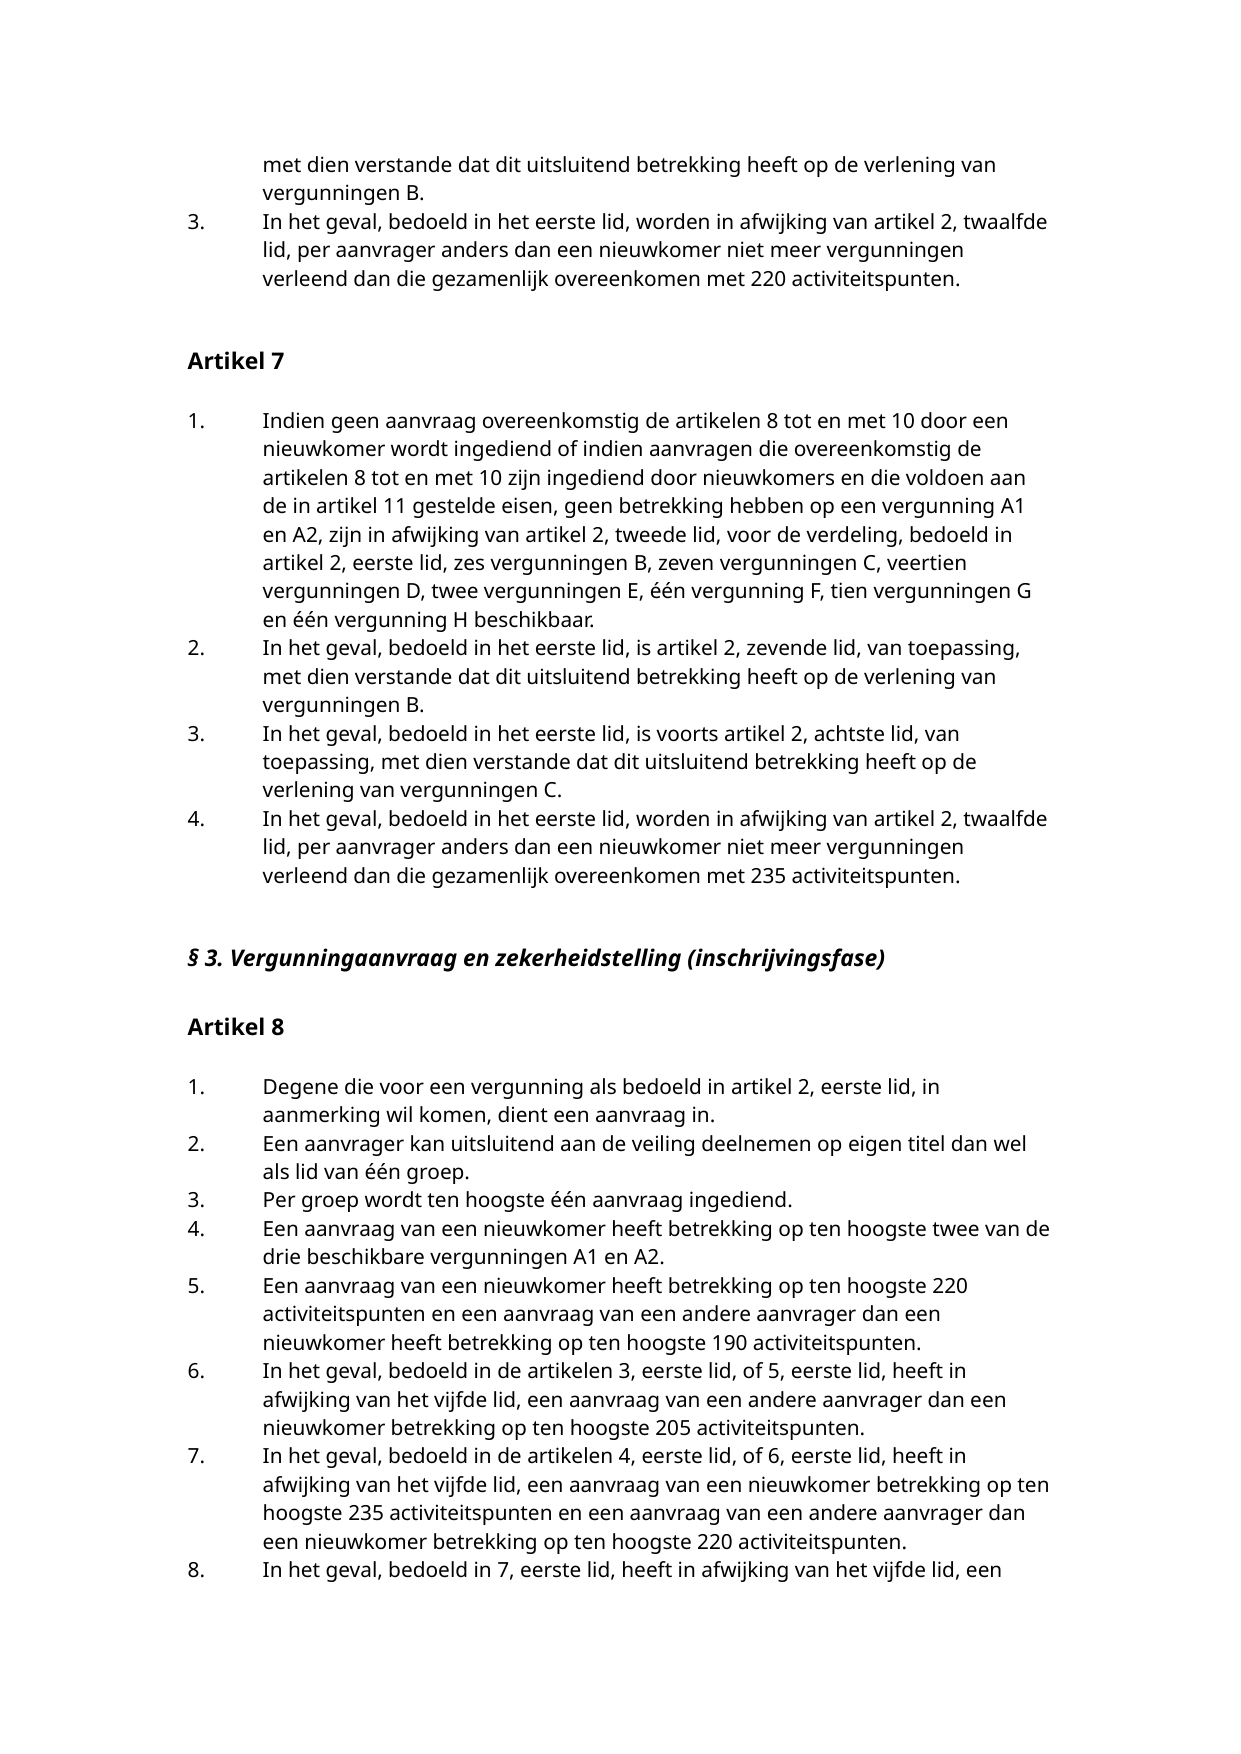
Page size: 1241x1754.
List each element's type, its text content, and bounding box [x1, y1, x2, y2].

list Een aanvraag van een nieuwkomer heeft betrekking op ten hoogste twee van de drie beschikbare vergunningen A1 en A2. [187, 1214, 1053, 1271]
list In het geval, bedoeld in het eerste lid, is voorts artikel 2, achtste lid, van toepassing, met dien verstande dat dit uitsluitend betrekking heeft op de verlening van vergunningen C. [187, 719, 1053, 804]
subtitle § 3. Vergunningaanvraag en zekerheidstelling (inschrijvingsfase) [187, 942, 1053, 973]
list Een aanvraag van een nieuwkomer heeft betrekking op ten hoogste 220 activiteitspunten en een aanvraag van een andere aanvrager dan een nieuwkomer heeft betrekking op ten hoogste 190 activiteitspunten. [187, 1271, 1053, 1356]
list In het geval, bedoeld in de artikelen 4, eerste lid, of 6, eerste lid, heeft in afwijking van het vijfde lid, een aanvraag van een nieuwkomer betrekking op ten hoogste 235 activiteitspunten en een aanvraag van een andere aanvrager dan een nieuwkomer betrekking op ten hoogste 220 activiteitspunten. [187, 1442, 1053, 1555]
subtitle Artikel 8 [187, 1011, 1053, 1042]
list In het geval, bedoeld in het eerste lid, is artikel 2, zevende lid, van toepassing, met dien verstande dat dit uitsluitend betrekking heeft op de verlening van vergunningen B. [187, 633, 1053, 719]
list Per groep wordt ten hoogste één aanvraag ingediend. [187, 1186, 1053, 1214]
list In het geval, bedoeld in de artikelen 3, eerste lid, of 5, eerste lid, heeft in afwijking van het vijfde lid, een aanvraag van een andere aanvrager dan een nieuwkomer betrekking op ten hoogste 205 activiteitspunten. [187, 1356, 1053, 1442]
list Een aanvrager kan uitsluitend aan de veiling deelnemen op eigen titel dan wel als lid van één groep. [187, 1129, 1053, 1186]
subtitle Artikel 7 [187, 345, 1053, 376]
list Indien geen aanvraag overeenkomstig de artikelen 8 tot en met 10 door een nieuwkomer wordt ingediend of indien aanvragen die overeenkomstig de artikelen 8 tot en met 10 zijn ingediend door nieuwkomers en die voldoen aan de in artikel 11 gestelde eisen, geen betrekking hebben op een vergunning A1 en A2, zijn in afwijking van artikel 2, tweede lid, voor de verdeling, bedoeld in artikel 2, eerste lid, zes vergunningen B, zeven vergunningen C, veertien vergunningen D, twee vergunningen E, één vergunning F, tien vergunningen G en één vergunning H beschikbaar. [187, 406, 1053, 633]
list Degene die voor een vergunning als bedoeld in artikel 2, eerste lid, in aanmerking wil komen, dient een aanvraag in. [187, 1072, 1053, 1129]
list In het geval, bedoeld in het eerste lid, worden in afwijking van artikel 2, twaalfde lid, per aanvrager anders dan een nieuwkomer niet meer vergunningen verleend dan die gezamenlijk overeenkomen met 235 activiteitspunten. [187, 804, 1053, 889]
list In het geval, bedoeld in 7, eerste lid, heeft in afwijking van het vijfde lid, een [187, 1555, 1053, 1584]
list met dien verstande dat dit uitsluitend betrekking heeft op de verlening van vergunningen B. [187, 150, 1053, 207]
list In het geval, bedoeld in het eerste lid, worden in afwijking van artikel 2, twaalfde lid, per aanvrager anders dan een nieuwkomer niet meer vergunningen verleend dan die gezamenlijk overeenkomen met 220 activiteitspunten. [187, 207, 1053, 292]
